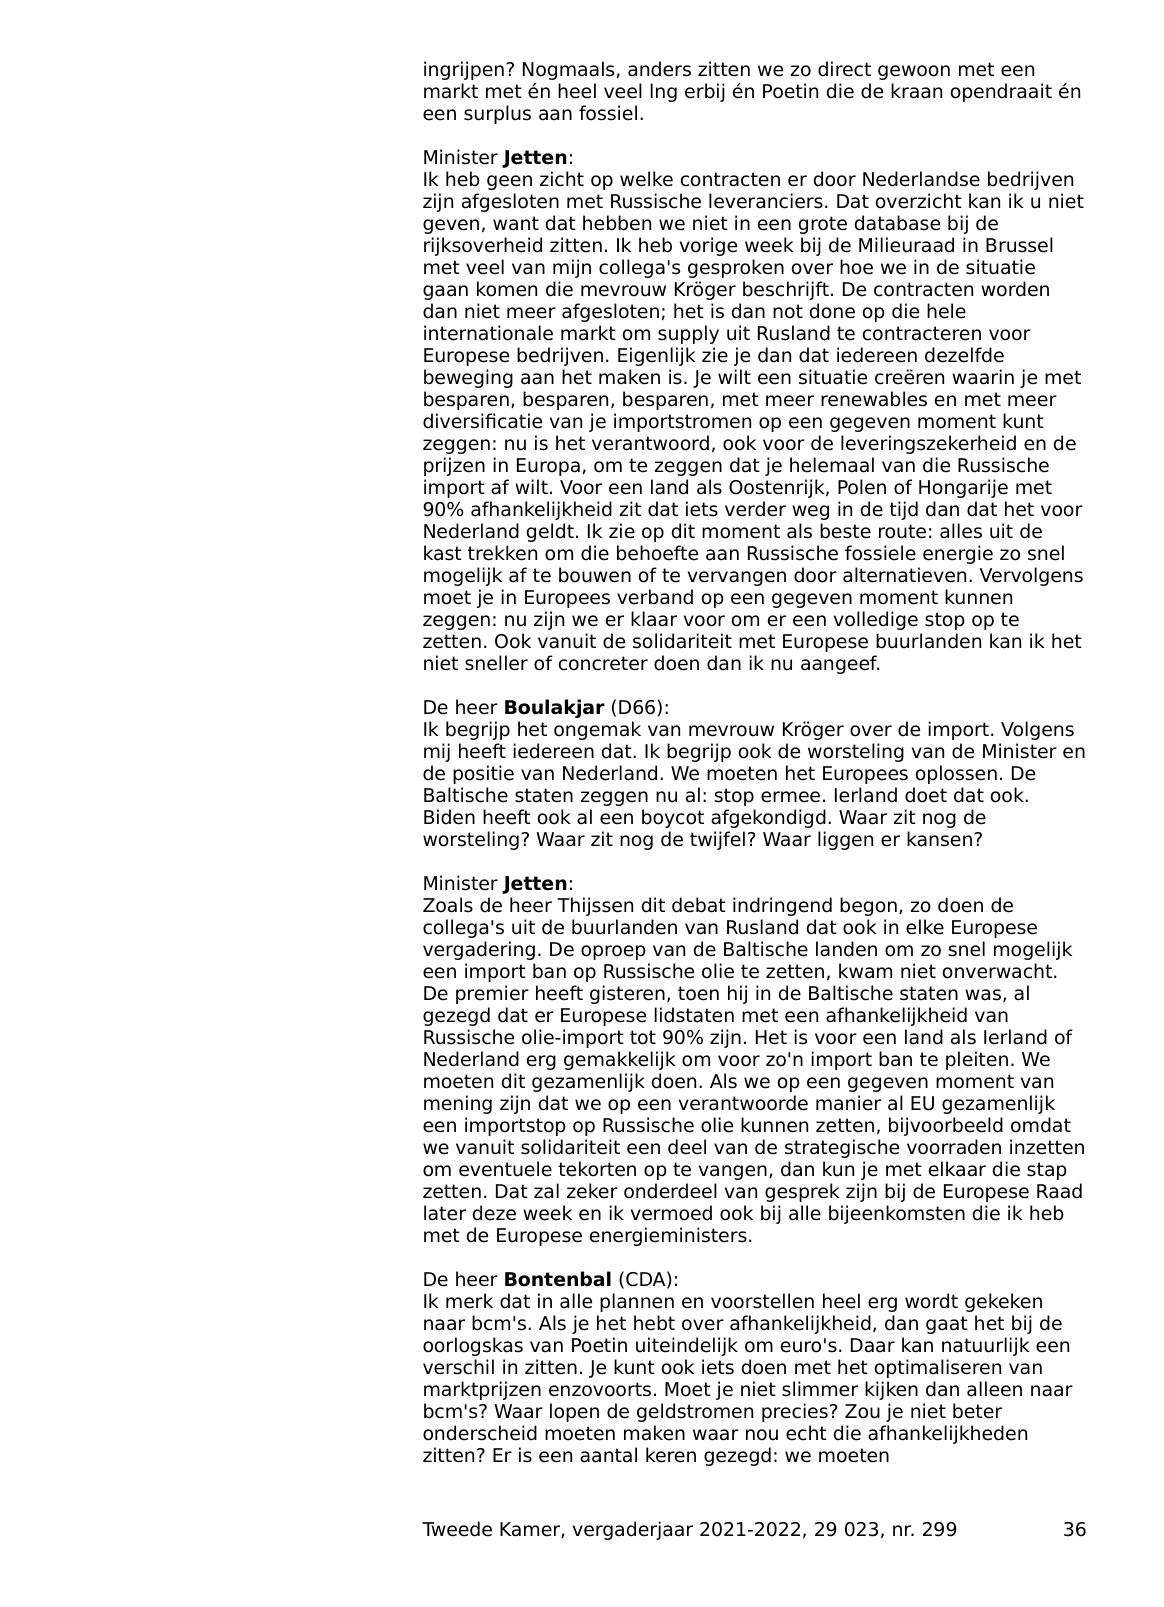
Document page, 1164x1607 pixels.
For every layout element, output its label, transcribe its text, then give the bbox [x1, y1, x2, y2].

text ingrijpen? Nogmaals, anders zitten we zo direct gewoon met een markt met én heel veel lng erbij én Poetin die de kraan opendraait én een surplus aan fossiel. [422, 59, 1087, 125]
text Ik begrijp het ongemak van mevrouw Kröger over de import. Volgens mij heeft iedereen dat. Ik begrijp ook de worsteling van de Minister en de positie van Nederland. We moeten het Europees oplossen. De Baltische staten zeggen nu al: stop ermee. Ierland doet dat ook. Biden heeft ook al een boycot afgekondigd. Waar zit nog de worsteling? Waar zit nog de twijfel? Waar liggen er kansen? [422, 719, 1087, 851]
text Zoals de heer Thijssen dit debat indringend begon, zo doen de collega's uit de buurlanden van Rusland dat ook in elke Europese vergadering. De oproep van de Baltische landen om zo snel mogelijk een import ban op Russische olie te zetten, kwam niet onverwacht. De premier heeft gisteren, toen hij in de Baltische staten was, al gezegd dat er Europese lidstaten met een afhankelijkheid van Russische olie-import tot 90% zijn. Het is voor een land als Ierland of Nederland erg gemakkelijk om voor zo'n import ban te pleiten. We moeten dit gezamenlijk doen. Als we op een gegeven moment van mening zijn dat we op een verantwoorde manier al EU gezamenlijk een importstop op Russische olie kunnen zetten, bijvoorbeeld omdat we vanuit solidariteit een deel van de strategische voorraden inzetten om eventuele tekorten op te vangen, dan kun je met elkaar die stap zetten. Dat zal zeker onderdeel van gesprek zijn bij de Europese Raad later deze week en ik vermoed ook bij alle bijeenkomsten die ik heb met de Europese energieministers. [422, 895, 1087, 1247]
text Ik heb geen zicht op welke contracten er door Nederlandse bedrijven zijn afgesloten met Russische leveranciers. Dat overzicht kan ik u niet geven, want dat hebben we niet in een grote database bij de rijksoverheid zitten. Ik heb vorige week bij de Milieuraad in Brussel met veel van mijn collega's gesproken over hoe we in de situatie gaan komen die mevrouw Kröger beschrijft. De contracten worden dan niet meer afgesloten; het is dan not done op die hele internationale markt om supply uit Rusland te contracteren voor Europese bedrijven. Eigenlijk zie je dan dat iedereen dezelfde beweging aan het maken is. Je wilt een situatie creëren waarin je met besparen, besparen, besparen, met meer renewables en met meer diversificatie van je importstromen op een gegeven moment kunt zeggen: nu is het verantwoord, ook voor de leveringszekerheid en de prijzen in Europa, om te zeggen dat je helemaal van die Russische import af wilt. Voor een land als Oostenrijk, Polen of Hongarije met 90% afhankelijkheid zit dat iets verder weg in de tijd dan dat het voor Nederland geldt. Ik zie op dit moment als beste route: alles uit de kast trekken om die behoefte aan Russische fossiele energie zo snel mogelijk af te bouwen of te vervangen door alternatieven. Vervolgens moet je in Europees verband op een gegeven moment kunnen zeggen: nu zijn we er klaar voor om er een volledige stop op te zetten. Ook vanuit de solidariteit met Europese buurlanden kan ik het niet sneller of concreter doen dan ik nu aangeef. [422, 169, 1087, 675]
text De heer Boulakjar (D66): [422, 697, 1087, 719]
text De heer Bontenbal (CDA): [422, 1269, 1087, 1291]
text Ik merk dat in alle plannen en voorstellen heel erg wordt gekeken naar bcm's. Als je het hebt over afhankelijkheid, dan gaat het bij de oorlogskas van Poetin uiteindelijk om euro's. Daar kan natuurlijk een verschil in zitten. Je kunt ook iets doen met het optimaliseren van marktprijzen enzovoorts. Moet je niet slimmer kijken dan alleen naar bcm's? Waar lopen de geldstromen precies? Zou je niet beter onderscheid moeten maken waar nou echt die afhankelijkheden zitten? Er is een aantal keren gezegd: we moeten [422, 1291, 1087, 1467]
text Minister Jetten: [422, 873, 1087, 895]
text Minister Jetten: [422, 147, 1087, 169]
